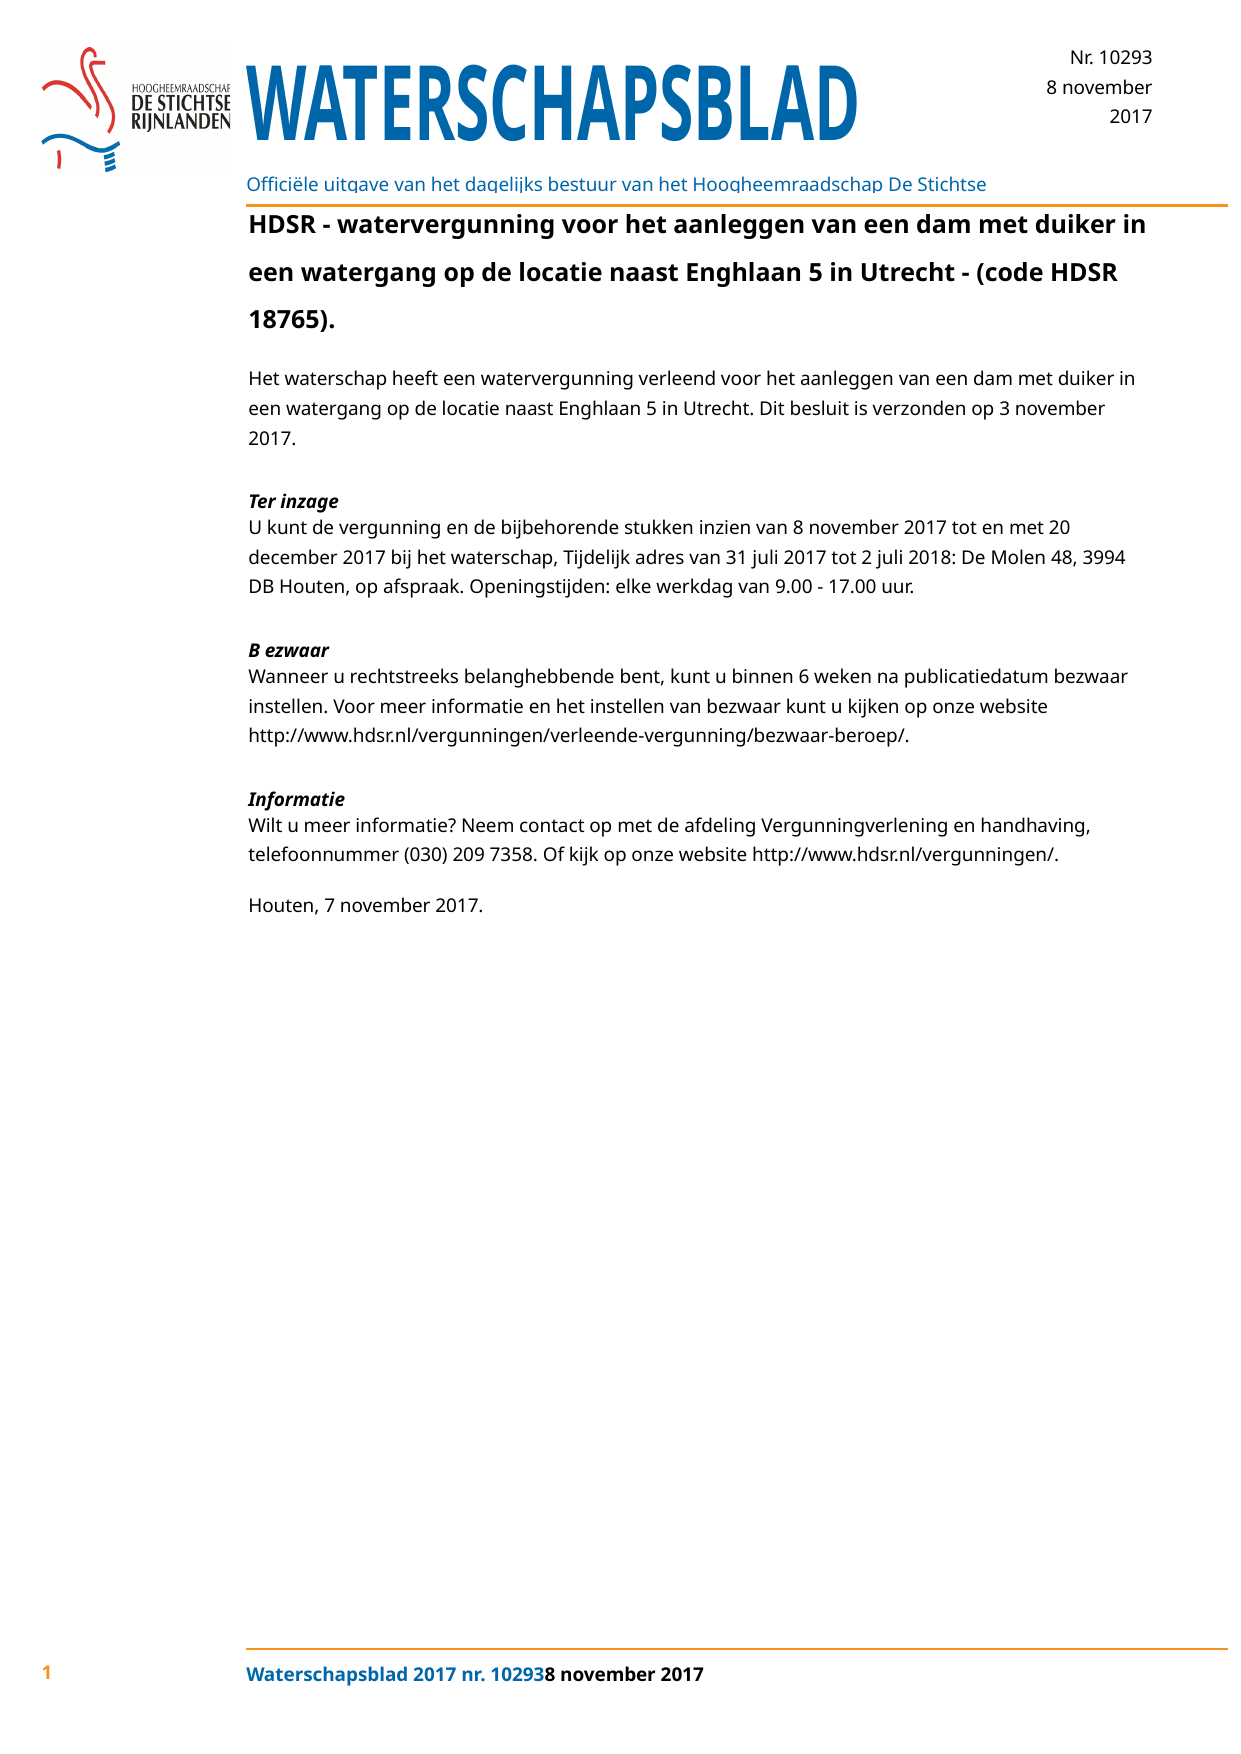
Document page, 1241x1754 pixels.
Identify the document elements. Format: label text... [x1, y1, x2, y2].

picture [41, 47, 231, 172]
text Het waterschap heeft een watervergunning verleend voor het aanleggen van een dam met duiker in een watergang op de locatie naast Enghlaan 5 in Utrecht. Dit besluit is verzonden op 3 november 2017. [248, 366, 1152, 450]
text B ezwaar [248, 637, 1152, 663]
text Wilt u meer informatie? Neem contact op met de afdeling Vergunningverlening en handhaving, telefoonnummer (030) 209 7358. Of kijk op onze website http://www.hdsr.nl/vergunningen/. [248, 812, 1152, 867]
text U kunt de vergunning en de bijbehorende stukken inzien van 8 november 2017 tot en met 20 december 2017 bij het waterschap, Tijdelijk adres van 31 juli 2017 tot 2 juli 2018: De Molen 48, 3994 DB Houten, op afspraak. Openingstijden: elke werkdag van 9.00 - 17.00 uur. [248, 514, 1152, 599]
text Houten, 7 november 2017. [248, 892, 1152, 918]
text Informatie [248, 786, 1152, 812]
text Ter inzage [248, 489, 1152, 514]
text Wanneer u rechtstreeks belanghebbende bent, kunt u binnen 6 weken na publicatiedatum bezwaar instellen. Voor meer informatie en het instellen van bezwaar kunt u kijken op onze website http://www.hdsr.nl/vergunningen/verleende-vergunning/bezwaar-beroep/. [248, 663, 1152, 748]
text HDSR - watervergunning voor het aanleggen van een dam met duiker in een watergang op de locatie naast Enghlaan 5 in Utrecht - (code HDSR 18765). [248, 207, 1152, 336]
